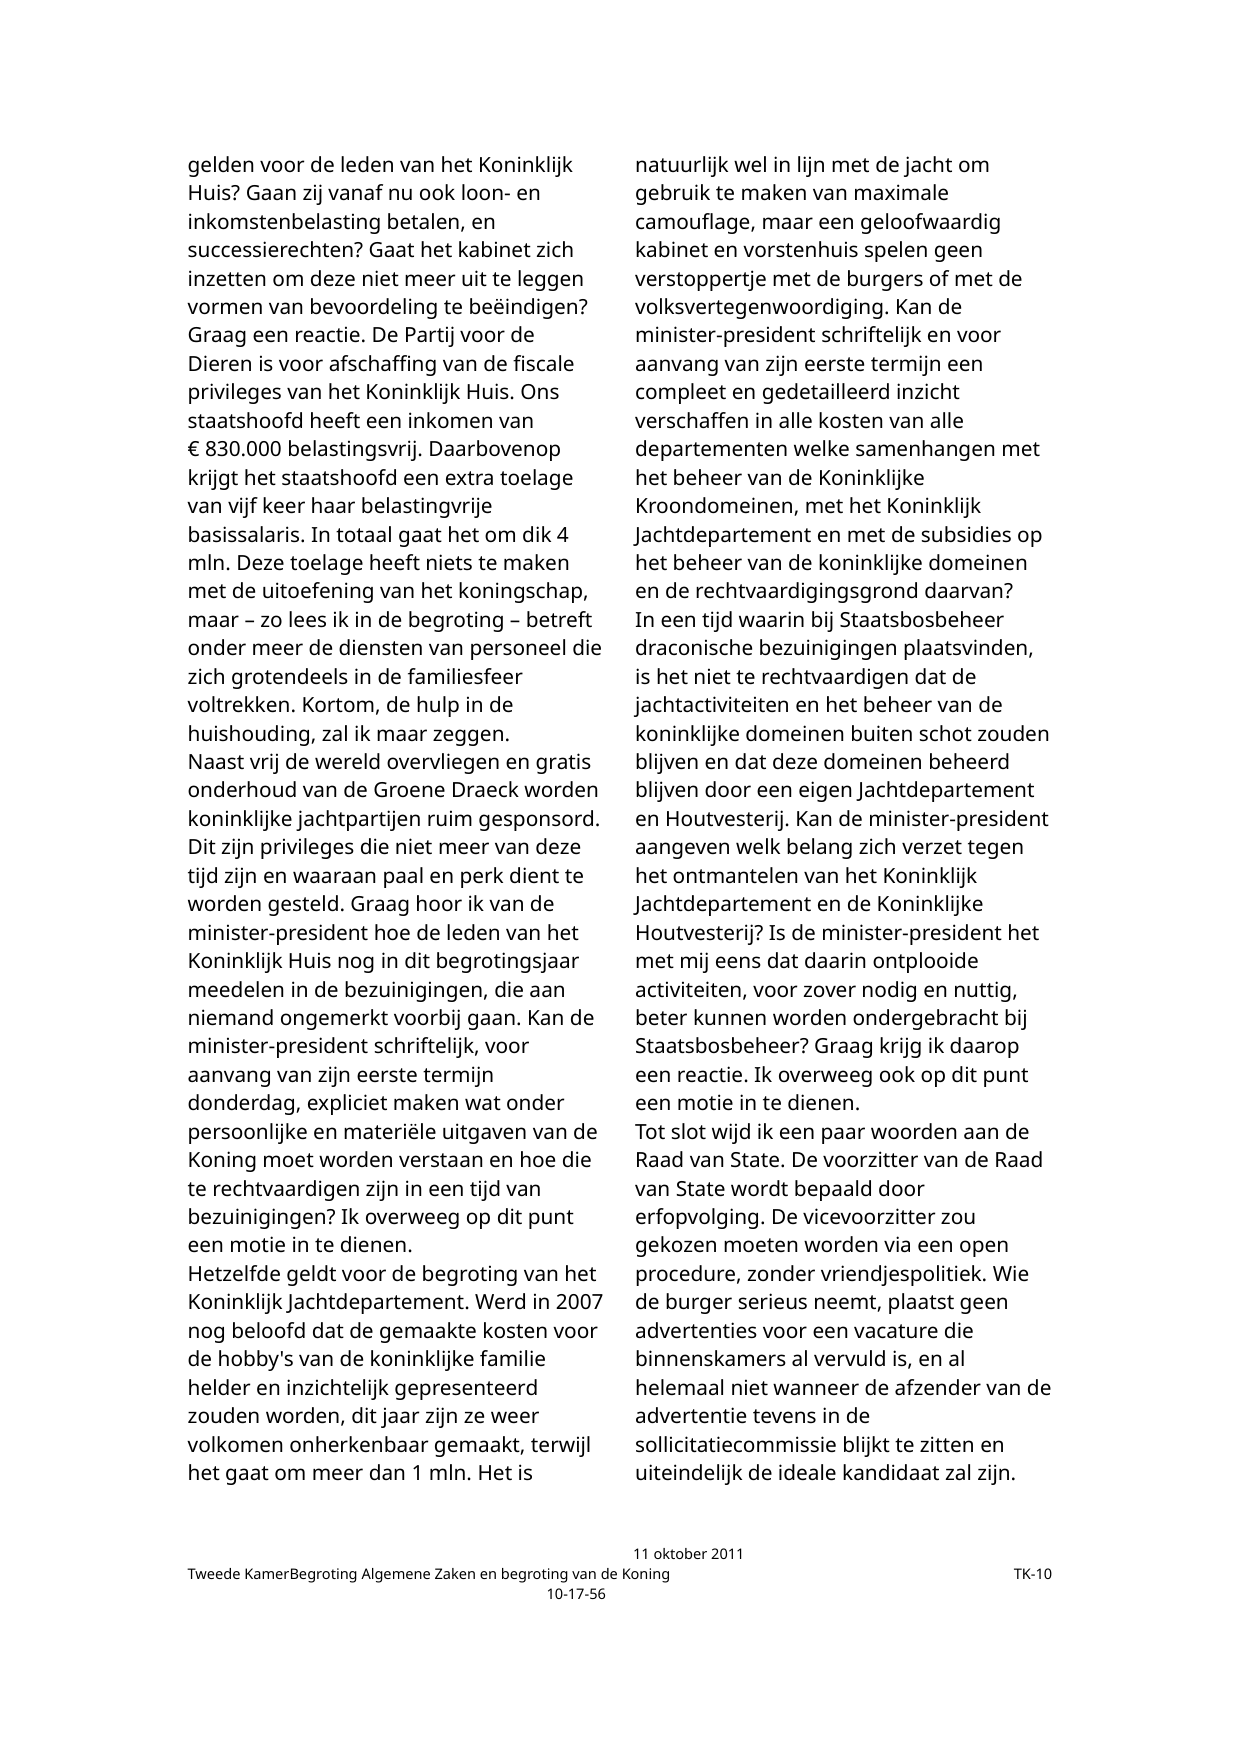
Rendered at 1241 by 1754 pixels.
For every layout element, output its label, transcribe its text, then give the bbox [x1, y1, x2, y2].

text Naast vrij de wereld overvliegen en gratis onderhoud van de Groene Draeck worden koninklijke jachtpartijen ruim gesponsord. Dit zijn privileges die niet meer van deze tijd zijn en waaraan paal en perk dient te worden gesteld. Graag hoor ik van de minister-president hoe de leden van het Koninklijk Huis nog in dit begrotingsjaar meedelen in de bezuinigingen, die aan niemand ongemerkt voorbij gaan. Kan de minister-president schriftelijk, voor aanvang van zijn eerste termijn donderdag, expliciet maken wat onder persoonlijke en materiële uitgaven van de Koning moet worden verstaan en hoe die te rechtvaardigen zijn in een tijd van bezuinigingen? Ik overweeg op dit punt een motie in te dienen. [187, 747, 605, 1259]
text natuurlijk wel in lijn met de jacht om gebruik te maken van maximale camouflage, maar een geloofwaardig kabinet en vorstenhuis spelen geen verstoppertje met de burgers of met de volksvertegenwoordiging. Kan de minister-president schriftelijk en voor aanvang van zijn eerste termijn een compleet en gedetailleerd inzicht verschaffen in alle kosten van alle departementen welke samenhangen met het beheer van de Koninklijke Kroondomeinen, met het Koninklijk Jachtdepartement en met de subsidies op het beheer van de koninklijke domeinen en de rechtvaardigingsgrond daarvan? [635, 150, 1053, 605]
text gelden voor de leden van het Koninklijk Huis? Gaan zij vanaf nu ook loon- en inkomstenbelasting betalen, en successierechten? Gaat het kabinet zich inzetten om deze niet meer uit te leggen vormen van bevoordeling te beëindigen? Graag een reactie. De Partij voor de Dieren is voor afschaffing van de fiscale privileges van het Koninklijk Huis. Ons staatshoofd heeft een inkomen van € 830.000 belastingsvrij. Daarbovenop krijgt het staatshoofd een extra toelage van vijf keer haar belastingvrije basissalaris. In totaal gaat het om dik 4 mln. Deze toelage heeft niets te maken met de uitoefening van het koningschap, maar – zo lees ik in de begroting – betreft onder meer de diensten van personeel die zich grotendeels in de familiesfeer voltrekken. Kortom, de hulp in de huishouding, zal ik maar zeggen. [187, 150, 605, 747]
text Hetzelfde geldt voor de begroting van het Koninklijk Jachtdepartement. Werd in 2007 nog beloofd dat de gemaakte kosten voor de hobby's van de koninklijke familie helder en inzichtelijk gepresenteerd zouden worden, dit jaar zijn ze weer volkomen onherkenbaar gemaakt, terwijl het gaat om meer dan 1 mln. Het is [187, 1259, 605, 1487]
text Tot slot wijd ik een paar woorden aan de Raad van State. De voorzitter van de Raad van State wordt bepaald door erfopvolging. De vicevoorzitter zou gekozen moeten worden via een open procedure, zonder vriendjespolitiek. Wie de burger serieus neemt, plaatst geen advertenties voor een vacature die binnenskamers al vervuld is, en al helemaal niet wanneer de afzender van de advertentie tevens in de sollicitatiecommissie blijkt te zitten en uiteindelijk de ideale kandidaat zal zijn. [635, 1117, 1053, 1487]
text In een tijd waarin bij Staatsbosbeheer draconische bezuinigingen plaatsvinden, is het niet te rechtvaardigen dat de jachtactiviteiten en het beheer van de koninklijke domeinen buiten schot zouden blijven en dat deze domeinen beheerd blijven door een eigen Jachtdepartement en Houtvesterij. Kan de minister-president aangeven welk belang zich verzet tegen het ontmantelen van het Koninklijk Jachtdepartement en de Koninklijke Houtvesterij? Is de minister-president het met mij eens dat daarin ontplooide activiteiten, voor zover nodig en nuttig, beter kunnen worden ondergebracht bij Staatsbosbeheer? Graag krijg ik daarop een reactie. Ik overweeg ook op dit punt een motie in te dienen. [635, 605, 1053, 1117]
